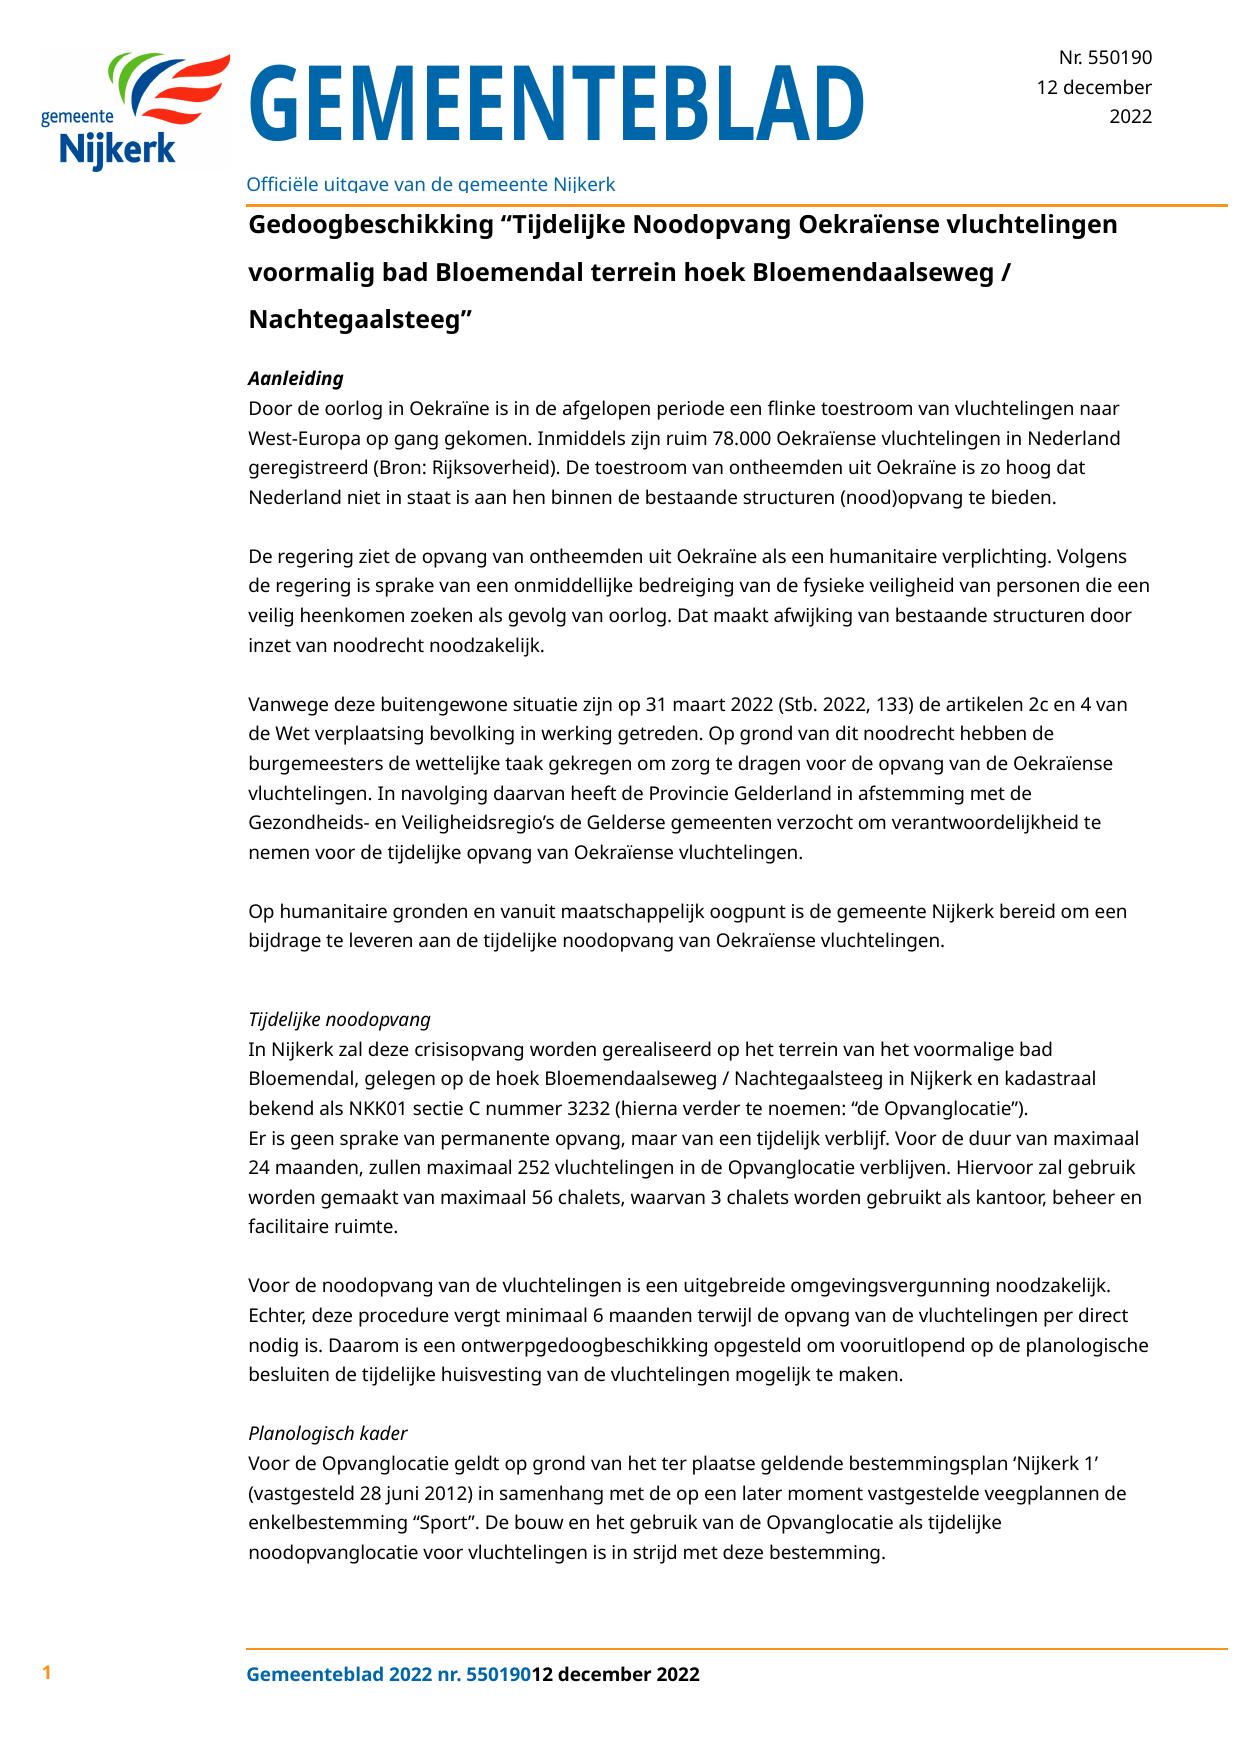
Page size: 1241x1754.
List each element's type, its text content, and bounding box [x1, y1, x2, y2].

picture [41, 47, 231, 172]
text Voor de noodopvang van de vluchtelingen is een uitgebreide omgevingsvergunning noodzakelijk. Echter, deze procedure vergt minimaal 6 maanden terwijl de opvang van de vluchtelingen per direct nodig is. Daarom is een ontwerpgedoogbeschikking opgesteld om vooruitlopend op de planologische besluiten de tijdelijke huisvesting van de vluchtelingen mogelijk te maken. [248, 1273, 1152, 1387]
text Vanwege deze buitengewone situatie zijn op 31 maart 2022 (Stb. 2022, 133) de artikelen 2c en 4 van de Wet verplaatsing bevolking in werking getreden. Op grond van dit noodrecht hebben de burgemeesters de wettelijke taak gekregen om zorg te dragen voor de opvang van de Oekraïense vluchtelingen. In navolging daarvan heeft de Provincie Gelderland in afstemming met de Gezondheids- en Veiligheidsregio’s de Gelderse gemeenten verzocht om verantwoordelijkheid te nemen voor de tijdelijke opvang van Oekraïense vluchtelingen. [248, 691, 1152, 864]
text Aanleiding [248, 366, 1152, 391]
text Op humanitaire gronden en vanuit maatschappelijk oogpunt is de gemeente Nijkerk bereid om een bijdrage te leveren aan de tijdelijke noodopvang van Oekraïense vluchtelingen. [248, 898, 1152, 953]
text Gedoogbeschikking “Tijdelijke Noodopvang Oekraïense vluchtelingen voormalig bad Bloemendal terrein hoek Bloemendaalseweg / Nachtegaalsteeg” [248, 207, 1152, 336]
text Tijdelijke noodopvang [248, 1006, 1152, 1032]
text In Nijkerk zal deze crisisopvang worden gerealiseerd op het terrein van het voormalige bad Bloemendal, gelegen op de hoek Bloemendaalseweg / Nachtegaalsteeg in Nijkerk en kadastraal bekend als NKK01 sectie C nummer 3232 (hierna verder te noemen: “de Opvanglocatie”). [248, 1036, 1152, 1121]
text Voor de Opvanglocatie geldt op grond van het ter plaatse geldende bestemmingsplan ‘Nijkerk 1’ (vastgesteld 28 juni 2012) in samenhang met de op een later moment vastgestelde veegplannen de enkelbestemming “Sport”. De bouw en het gebruik van de Opvanglocatie als tijdelijke noodopvanglocatie voor vluchtelingen is in strijd met deze bestemming. [248, 1450, 1152, 1565]
text Door de oorlog in Oekraïne is in de afgelopen periode een flinke toestroom van vluchtelingen naar West-Europa op gang gekomen. Inmiddels zijn ruim 78.000 Oekraïense vluchtelingen in Nederland geregistreerd (Bron: Rijksoverheid). De toestroom van ontheemden uit Oekraïne is zo hoog dat Nederland niet in staat is aan hen binnen de bestaande structuren (nood)opvang te bieden. [248, 395, 1152, 509]
text Er is geen sprake van permanente opvang, maar van een tijdelijk verblijf. Voor de duur van maximaal [248, 1125, 1152, 1151]
text 24 maanden, zullen maximaal 252 vluchtelingen in de Opvanglocatie verblijven. Hiervoor zal gebruik worden gemaakt van maximaal 56 chalets, waarvan 3 chalets worden gebruikt als kantoor, beheer en facilitaire ruimte. [248, 1154, 1152, 1239]
text De regering ziet de opvang van ontheemden uit Oekraïne als een humanitaire verplichting. Volgens de regering is sprake van een onmiddellijke bedreiging van de fysieke veiligheid van personen die een veilig heenkomen zoeken als gevolg van oorlog. Dat maakt afwijking van bestaande structuren door inzet van noodrecht noodzakelijk. [248, 543, 1152, 657]
text Planologisch kader [248, 1421, 1152, 1446]
